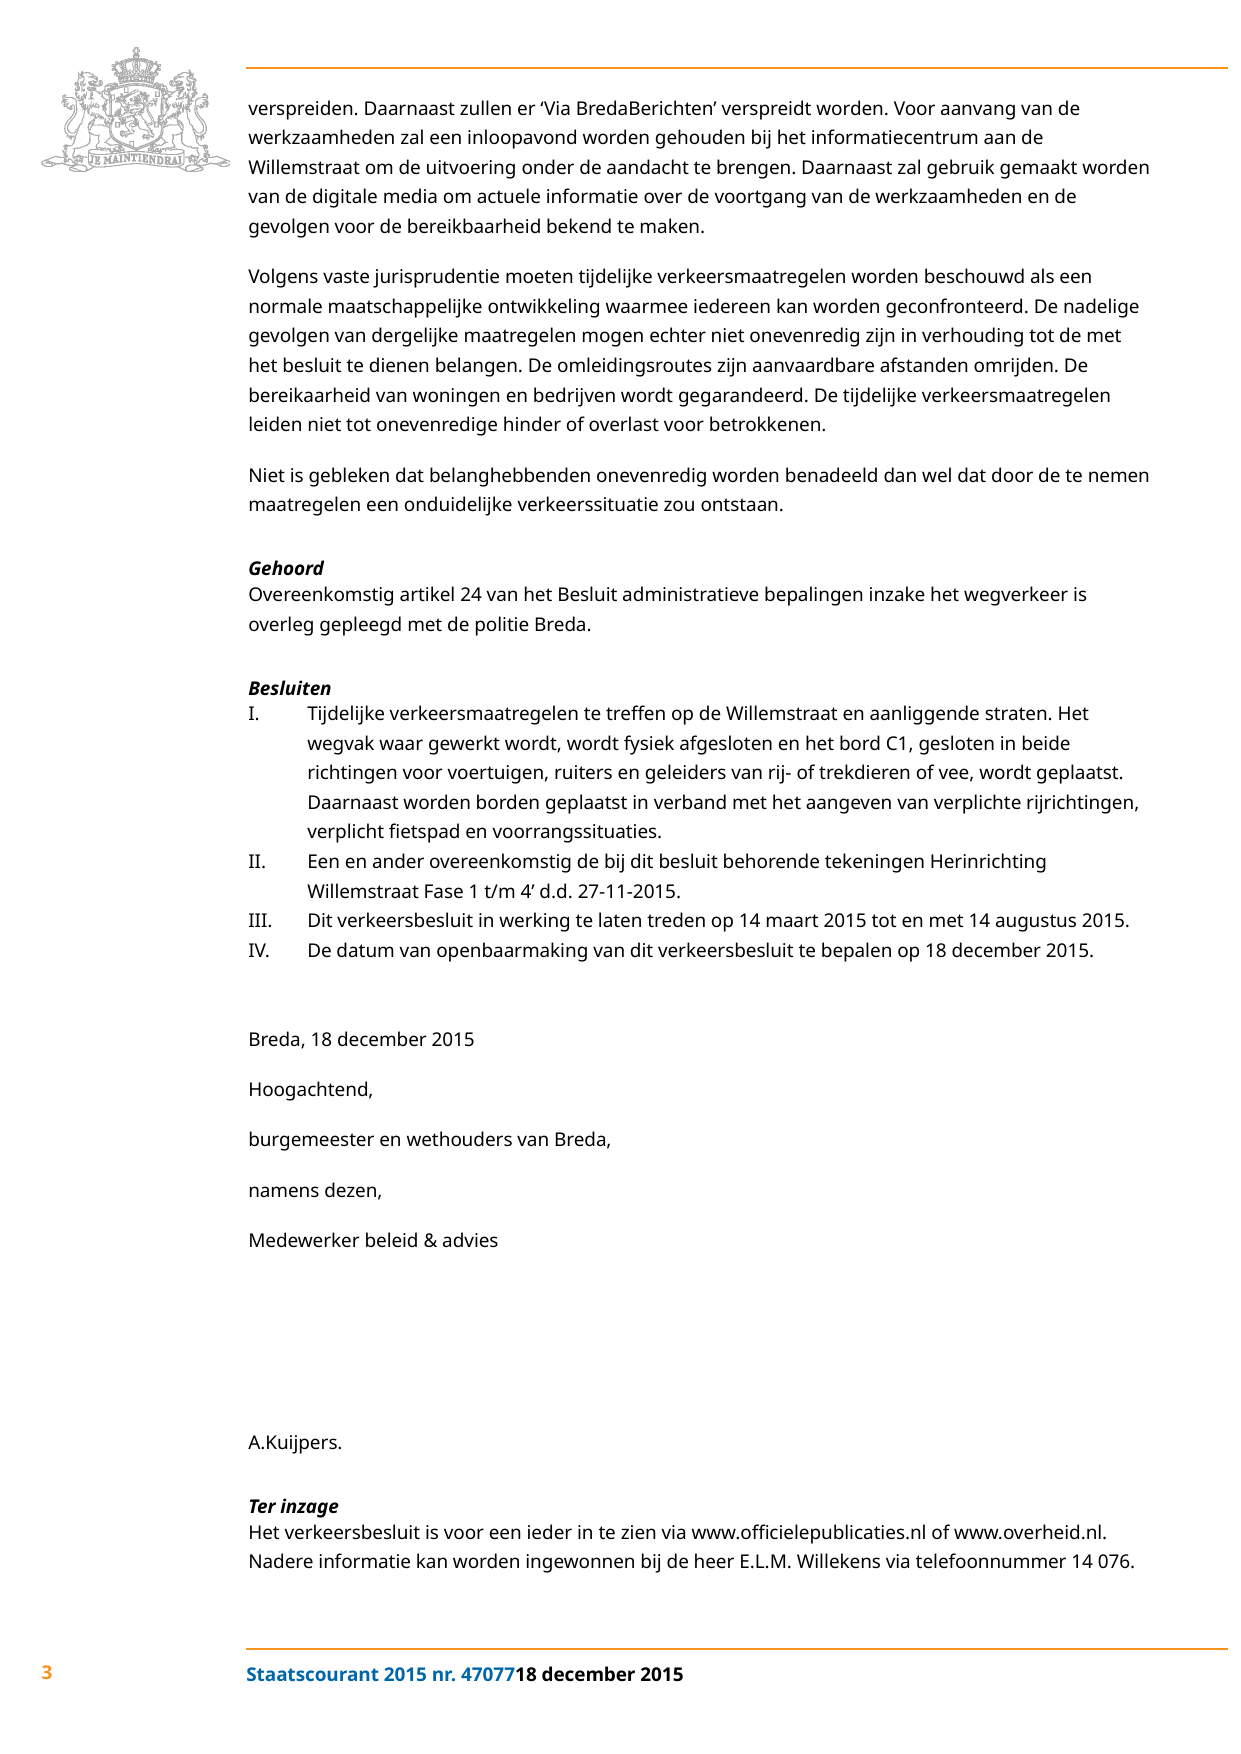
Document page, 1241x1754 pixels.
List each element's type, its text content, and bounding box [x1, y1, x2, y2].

text Breda, 18 december 2015 [248, 1026, 1152, 1052]
text Medewerker beleid & advies [248, 1227, 1152, 1253]
list Dit verkeersbesluit in werking te laten treden op 14 maart 2015 tot en met 14 augustus 2015. [248, 907, 1152, 933]
text Niet is gebleken dat belanghebbenden onevenredig worden benadeeld dan wel dat door de te nemen maatregelen een onduidelijke verkeerssituatie zou ontstaan. [248, 462, 1152, 517]
picture [41, 47, 231, 172]
list Een en ander overeenkomstig de bij dit besluit behorende tekeningen Herinrichting Willemstraat Fase 1 t/m 4’ d.d. 27-11-2015. [248, 848, 1152, 904]
text Besluiten [248, 675, 1152, 700]
text Gehoord [248, 555, 1152, 581]
text burgemeester en wethouders van Breda, [248, 1127, 1152, 1152]
text Het verkeersbesluit is voor een ieder in te zien via www.officielepublicaties.nl of www.overheid.nl. Nadere informatie kan worden ingewonnen bij de heer E.L.M. Willekens via telefoonnummer 14 076. [248, 1519, 1152, 1574]
text A.Kuijpers. [248, 1429, 1152, 1455]
text Ter inzage [248, 1493, 1152, 1519]
text verspreiden. Daarnaast zullen er ‘Via BredaBerichten’ verspreidt worden. Voor aanvang van de werkzaamheden zal een inloopavond worden gehouden bij het informatiecentrum aan de Willemstraat om de uitvoering onder de aandacht te brengen. Daarnaast zal gebruik gemaakt worden van de digitale media om actuele informatie over de voortgang van de werkzaamheden en de gevolgen voor de bereikbaarheid bekend te maken. [248, 95, 1152, 239]
text Hoogachtend, [248, 1076, 1152, 1102]
text namens dezen, [248, 1177, 1152, 1203]
text Volgens vaste jurisprudentie moeten tijdelijke verkeersmaatregelen worden beschouwd als een normale maatschappelijke ontwikkeling waarmee iedereen kan worden geconfronteerd. De nadelige gevolgen van dergelijke maatregelen mogen echter niet onevenredig zijn in verhouding tot de met het besluit te dienen belangen. De omleidingsroutes zijn aanvaardbare afstanden omrijden. De bereikaarheid van woningen en bedrijven wordt gegarandeerd. De tijdelijke verkeersmaatregelen leiden niet tot onevenredige hinder of overlast voor betrokkenen. [248, 263, 1152, 437]
text Overeenkomstig artikel 24 van het Besluit administratieve bepalingen inzake het wegverkeer is overleg gepleegd met de politie Breda. [248, 581, 1152, 636]
list De datum van openbaarmaking van dit verkeersbesluit te bepalen op 18 december 2015. [248, 937, 1152, 963]
list Tijdelijke verkeersmaatregelen te treffen op de Willemstraat en aanliggende straten. Het wegvak waar gewerkt wordt, wordt fysiek afgesloten en het bord C1, gesloten in beide richtingen voor voertuigen, ruiters en geleiders van rij- of trekdieren of vee, wordt geplaatst. Daarnaast worden borden geplaatst in verband met het aangeven van verplichte rijrichtingen, verplicht fietspad en voorrangssituaties. [248, 700, 1152, 844]
